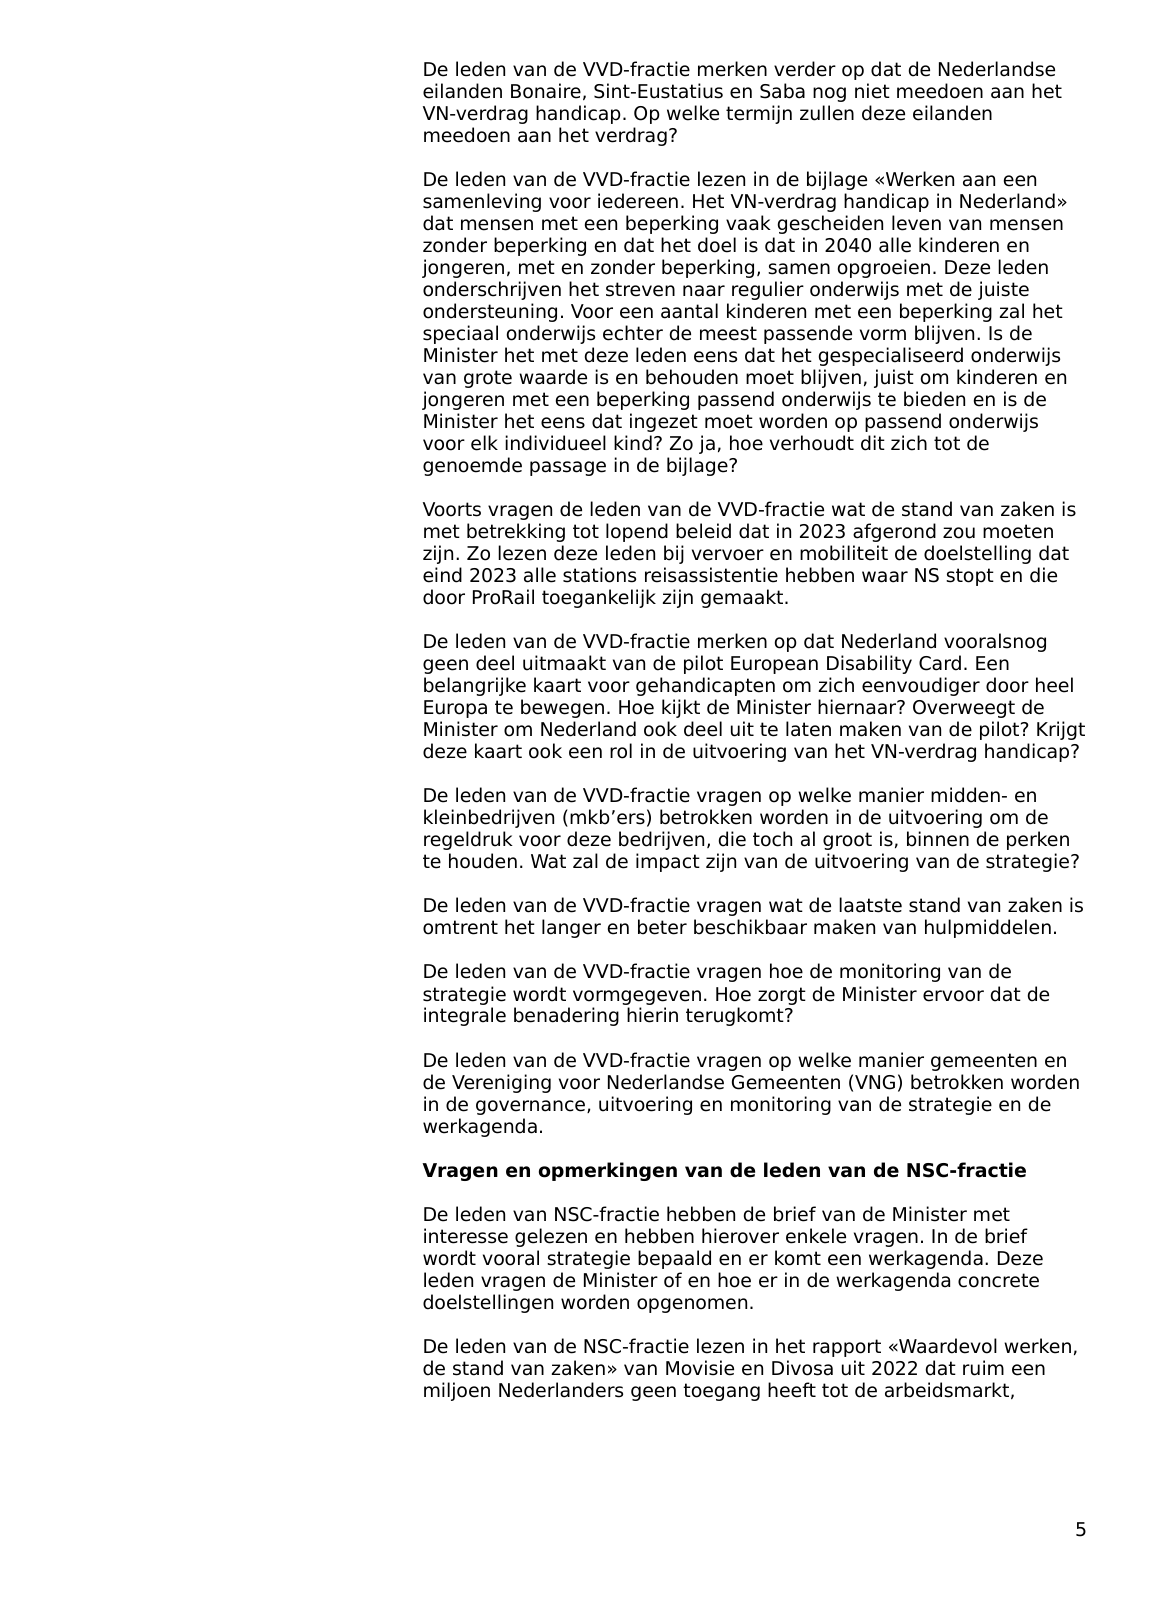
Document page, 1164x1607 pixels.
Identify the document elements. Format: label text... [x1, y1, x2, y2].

text De leden van de VVD-fractie merken verder op dat de Nederlandse eilanden Bonaire, Sint-Eustatius en Saba nog niet meedoen aan het VN-verdrag handicap. Op welke termijn zullen deze eilanden meedoen aan het verdrag? [422, 59, 1087, 147]
text De leden van de VVD-fractie merken op dat Nederland vooralsnog geen deel uitmaakt van de pilot European Disability Card. Een belangrijke kaart voor gehandicapten om zich eenvoudiger door heel Europa te bewegen. Hoe kijkt de Minister hiernaar? Overweegt de Minister om Nederland ook deel uit te laten maken van de pilot? Krijgt deze kaart ook een rol in de uitvoering van het VN-verdrag handicap? [422, 631, 1087, 763]
text De leden van de VVD-fractie vragen op welke manier gemeenten en de Vereniging voor Nederlandse Gemeenten (VNG) betrokken worden in de governance, uitvoering en monitoring van de strategie en de werkagenda. [422, 1049, 1087, 1137]
text De leden van de NSC-fractie lezen in het rapport «Waardevol werken, de stand van zaken» van Movisie en Divosa uit 2022 dat ruim een miljoen Nederlanders geen toegang heeft tot de arbeidsmarkt, [422, 1336, 1087, 1402]
text Voorts vragen de leden van de VVD-fractie wat de stand van zaken is met betrekking tot lopend beleid dat in 2023 afgerond zou moeten zijn. Zo lezen deze leden bij vervoer en mobiliteit de doelstelling dat eind 2023 alle stations reisassistentie hebben waar NS stopt en die door ProRail toegankelijk zijn gemaakt. [422, 499, 1087, 609]
text De leden van de VVD-fractie lezen in de bijlage «Werken aan een samenleving voor iedereen. Het VN-verdrag handicap in Nederland» dat mensen met een beperking vaak gescheiden leven van mensen zonder beperking en dat het doel is dat in 2040 alle kinderen en jongeren, met en zonder beperking, samen opgroeien. Deze leden onderschrijven het streven naar regulier onderwijs met de juiste ondersteuning. Voor een aantal kinderen met een beperking zal het speciaal onderwijs echter de meest passende vorm blijven. Is de Minister het met deze leden eens dat het gespecialiseerd onderwijs van grote waarde is en behouden moet blijven, juist om kinderen en jongeren met een beperking passend onderwijs te bieden en is de Minister het eens dat ingezet moet worden op passend onderwijs voor elk individueel kind? Zo ja, hoe verhoudt dit zich tot de genoemde passage in de bijlage? [422, 169, 1087, 477]
text De leden van NSC-fractie hebben de brief van de Minister met interesse gelezen en hebben hierover enkele vragen. In de brief wordt vooral strategie bepaald en er komt een werkagenda. Deze leden vragen de Minister of en hoe er in de werkagenda concrete doelstellingen worden opgenomen. [422, 1204, 1087, 1314]
text De leden van de VVD-fractie vragen wat de laatste stand van zaken is omtrent het langer en beter beschikbaar maken van hulpmiddelen. [422, 895, 1087, 939]
text De leden van de VVD-fractie vragen op welke manier midden- en kleinbedrijven (mkb’ers) betrokken worden in de uitvoering om de regeldruk voor deze bedrijven, die toch al groot is, binnen de perken te houden. Wat zal de impact zijn van de uitvoering van de strategie? [422, 785, 1087, 873]
text De leden van de VVD-fractie vragen hoe de monitoring van de strategie wordt vormgegeven. Hoe zorgt de Minister ervoor dat de integrale benadering hierin terugkomt? [422, 961, 1087, 1027]
subtitle Vragen en opmerkingen van de leden van de NSC-fractie [422, 1160, 1087, 1182]
